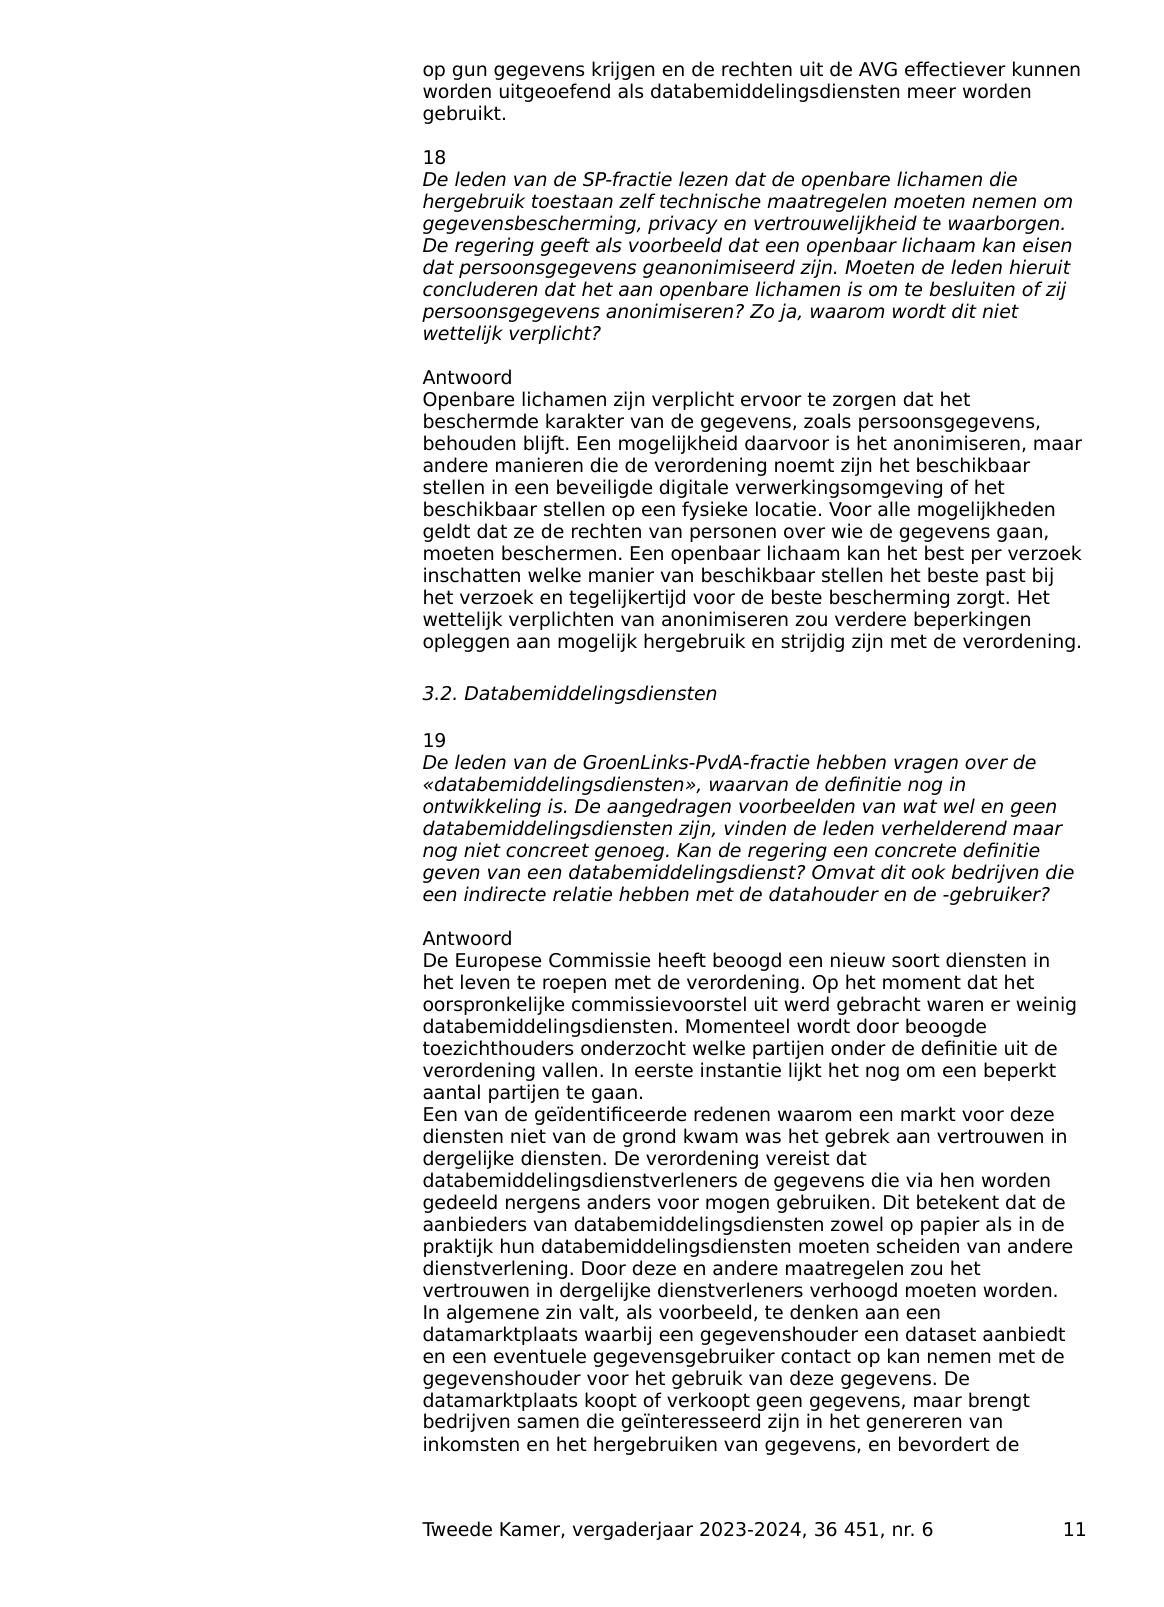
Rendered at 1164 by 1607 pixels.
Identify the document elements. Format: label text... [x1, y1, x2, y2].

text Een van de geïdentificeerde redenen waarom een markt voor deze diensten niet van de grond kwam was het gebrek aan vertrouwen in dergelijke diensten. De verordening vereist dat databemiddelingsdienstverleners de gegevens die via hen worden gedeeld nergens anders voor mogen gebruiken. Dit betekent dat de aanbieders van databemiddelingsdiensten zowel op papier als in de praktijk hun databemiddelingsdiensten moeten scheiden van andere dienstverlening. Door deze en andere maatregelen zou het vertrouwen in dergelijke dienstverleners verhoogd moeten worden. [422, 1104, 1087, 1302]
text De leden van de SP-fractie lezen dat de openbare lichamen die hergebruik toestaan zelf technische maatregelen moeten nemen om gegevensbescherming, privacy en vertrouwelijkheid te waarborgen. De regering geeft als voorbeeld dat een openbaar lichaam kan eisen dat persoonsgegevens geanonimiseerd zijn. Moeten de leden hieruit concluderen dat het aan openbare lichamen is om te besluiten of zij persoonsgegevens anonimiseren? Zo ja, waarom wordt dit niet wettelijk verplicht? [422, 169, 1087, 345]
text Openbare lichamen zijn verplicht ervoor te zorgen dat het beschermde karakter van de gegevens, zoals persoonsgegevens, behouden blijft. Een mogelijkheid daarvoor is het anonimiseren, maar andere manieren die de verordening noemt zijn het beschikbaar stellen in een beveiligde digitale verwerkingsomgeving of het beschikbaar stellen op een fysieke locatie. Voor alle mogelijkheden geldt dat ze de rechten van personen over wie de gegevens gaan, moeten beschermen. Een openbaar lichaam kan het best per verzoek inschatten welke manier van beschikbaar stellen het beste past bij het verzoek en tegelijkertijd voor de beste bescherming zorgt. Het wettelijk verplichten van anonimiseren zou verdere beperkingen opleggen aan mogelijk hergebruik en strijdig zijn met de verordening. [422, 389, 1087, 653]
text Antwoord [422, 928, 1087, 950]
text In algemene zin valt, als voorbeeld, te denken aan een datamarktplaats waarbij een gegevenshouder een dataset aanbiedt en een eventuele gegevensgebruiker contact op kan nemen met de gegevenshouder voor het gebruik van deze gegevens. De datamarktplaats koopt of verkoopt geen gegevens, maar brengt bedrijven samen die geïnteresseerd zijn in het genereren van inkomsten en het hergebruiken van gegevens, en bevordert de [422, 1302, 1087, 1455]
text Antwoord [422, 367, 1087, 389]
subtitle 3.2. Databemiddelingsdiensten [422, 683, 1087, 705]
text De leden van de GroenLinks-PvdA-fractie hebben vragen over de «databemiddelingsdiensten», waarvan de definitie nog in ontwikkeling is. De aangedragen voorbeelden van wat wel en geen databemiddelingsdiensten zijn, vinden de leden verhelderend maar nog niet concreet genoeg. Kan de regering een concrete definitie geven van een databemiddelingsdienst? Omvat dit ook bedrijven die een indirecte relatie hebben met de datahouder en de -gebruiker? [422, 752, 1087, 906]
text op gun gegevens krijgen en de rechten uit de AVG effectiever kunnen worden uitgeoefend als databemiddelingsdiensten meer worden gebruikt. [422, 59, 1087, 125]
text 18 [422, 147, 1087, 169]
text 19 [422, 730, 1087, 752]
text De Europese Commissie heeft beoogd een nieuw soort diensten in het leven te roepen met de verordening. Op het moment dat het oorspronkelijke commissievoorstel uit werd gebracht waren er weinig databemiddelingsdiensten. Momenteel wordt door beoogde toezichthouders onderzocht welke partijen onder de definitie uit de verordening vallen. In eerste instantie lijkt het nog om een beperkt aantal partijen te gaan. [422, 950, 1087, 1104]
